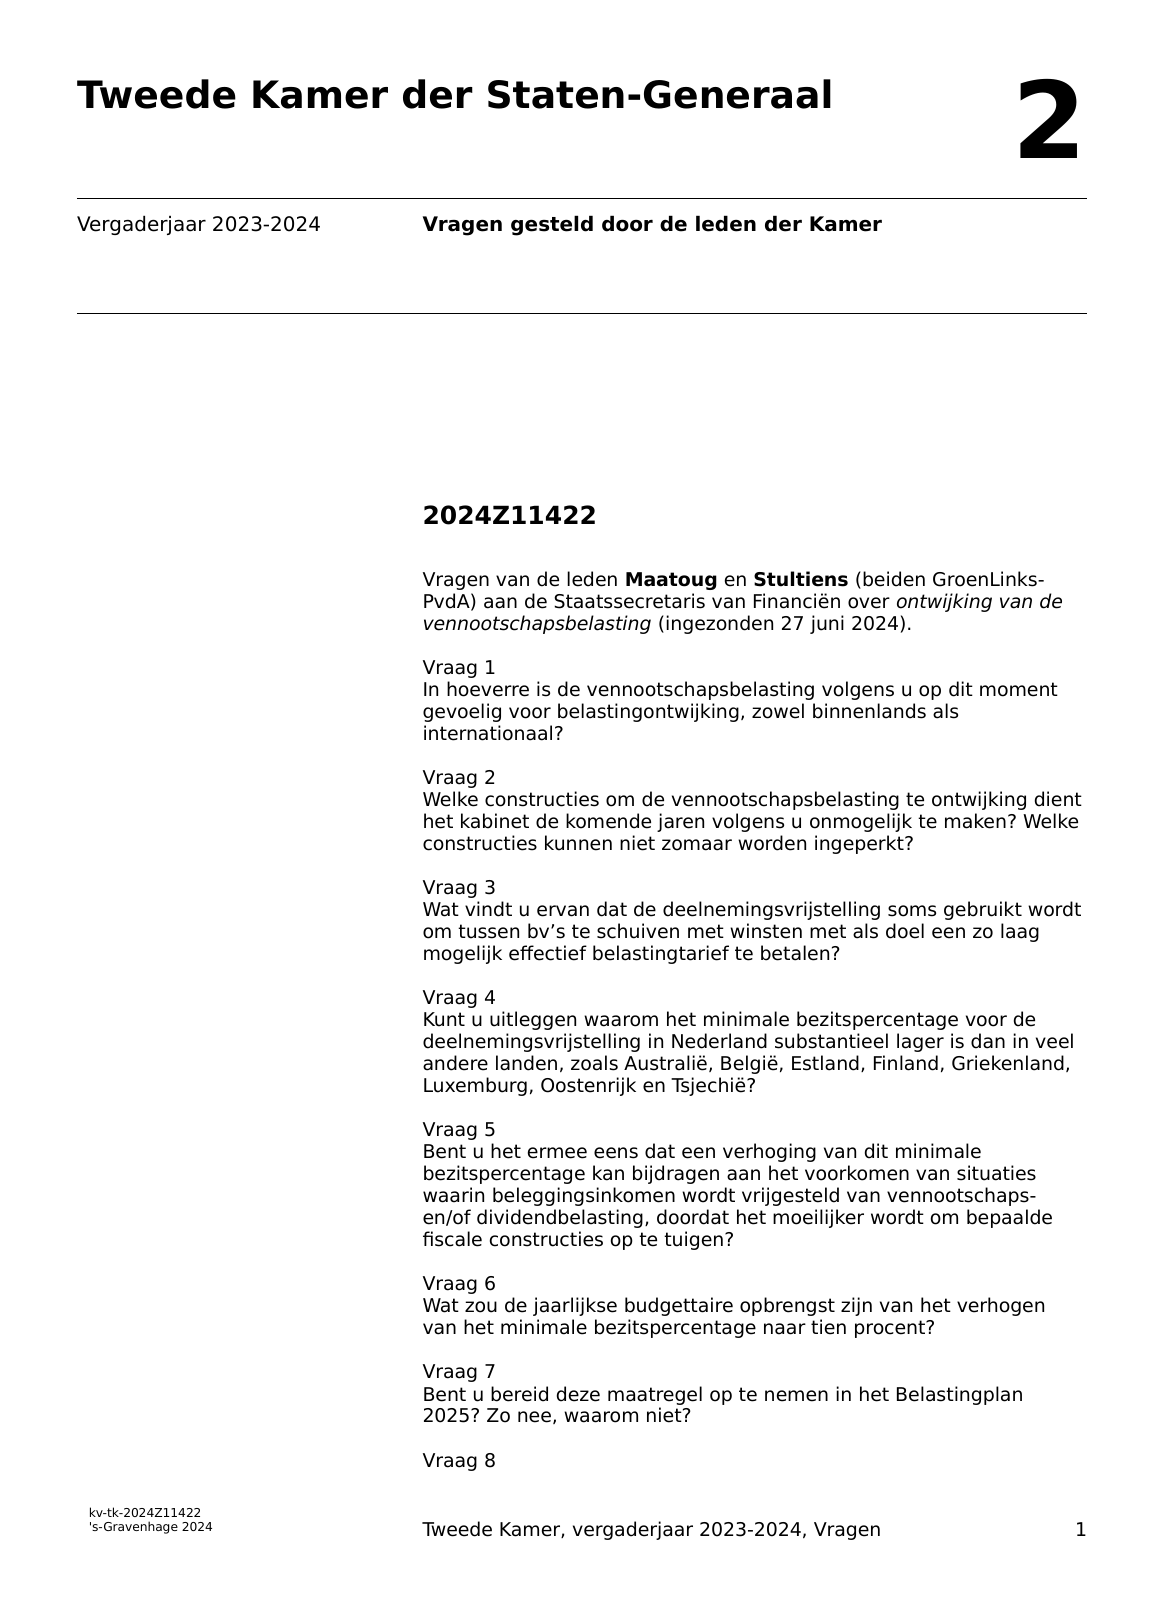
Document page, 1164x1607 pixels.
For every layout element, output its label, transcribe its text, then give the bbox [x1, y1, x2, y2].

text Kunt u uitleggen waarom het minimale bezitspercentage voor de deelnemingsvrijstelling in Nederland substantieel lager is dan in veel andere landen, zoals Australië, België, Estland, Finland, Griekenland, Luxemburg, Oostenrijk en Tsjechië? [422, 1009, 1087, 1097]
text Wat zou de jaarlijkse budgettaire opbrengst zijn van het verhogen van het minimale bezitspercentage naar tien procent? [422, 1295, 1087, 1339]
text Wat vindt u ervan dat de deelnemingsvrijstelling soms gebruikt wordt om tussen bv’s te schuiven met winsten met als doel een zo laag mogelijk effectief belastingtarief te betalen? [422, 899, 1087, 965]
text Vragen van de leden Maatoug en Stultiens (beiden GroenLinks-PvdA) aan de Staatssecretaris van Financiën over ontwijking van de vennootschapsbelasting (ingezonden 27 juni 2024). [422, 569, 1087, 635]
table_cell Vergaderjaar 2023-2024 [77, 199, 422, 313]
text Vraag 1 [422, 657, 1087, 679]
table_header Tweede Kamer der Staten-Generaal [77, 59, 886, 198]
text kv-tk-2024Z11422 [88, 1506, 323, 1520]
text Vraag 7 [422, 1361, 1087, 1383]
text Welke constructies om de vennootschapsbelasting te ontwijking dient het kabinet de komende jaren volgens u onmogelijk te maken? Welke constructies kunnen niet zomaar worden ingeperkt? [422, 789, 1087, 855]
text Bent u het ermee eens dat een verhoging van dit minimale bezitspercentage kan bijdragen aan het voorkomen van situaties waarin beleggingsinkomen wordt vrijgesteld van vennootschaps- en/of dividendbelasting, doordat het moeilijker wordt om bepaalde fiscale constructies op te tuigen? [422, 1141, 1087, 1251]
table_header 2 [886, 59, 1087, 198]
text 2024Z11422 [422, 501, 1087, 531]
text Vraag 5 [422, 1119, 1087, 1141]
table_cell Vragen gesteld door de leden der Kamer [422, 199, 1087, 313]
text Vraag 6 [422, 1273, 1087, 1295]
text Vraag 8 [422, 1449, 1087, 1472]
text Vraag 3 [422, 877, 1087, 899]
text Vraag 4 [422, 987, 1087, 1009]
text Bent u bereid deze maatregel op te nemen in het Belastingplan 2025? Zo nee, waarom niet? [422, 1383, 1087, 1427]
text Vraag 2 [422, 767, 1087, 789]
text 's-Gravenhage 2024 [88, 1520, 323, 1534]
text In hoeverre is de vennootschapsbelasting volgens u op dit moment gevoelig voor belastingontwijking, zowel binnenlands als internationaal? [422, 679, 1087, 745]
